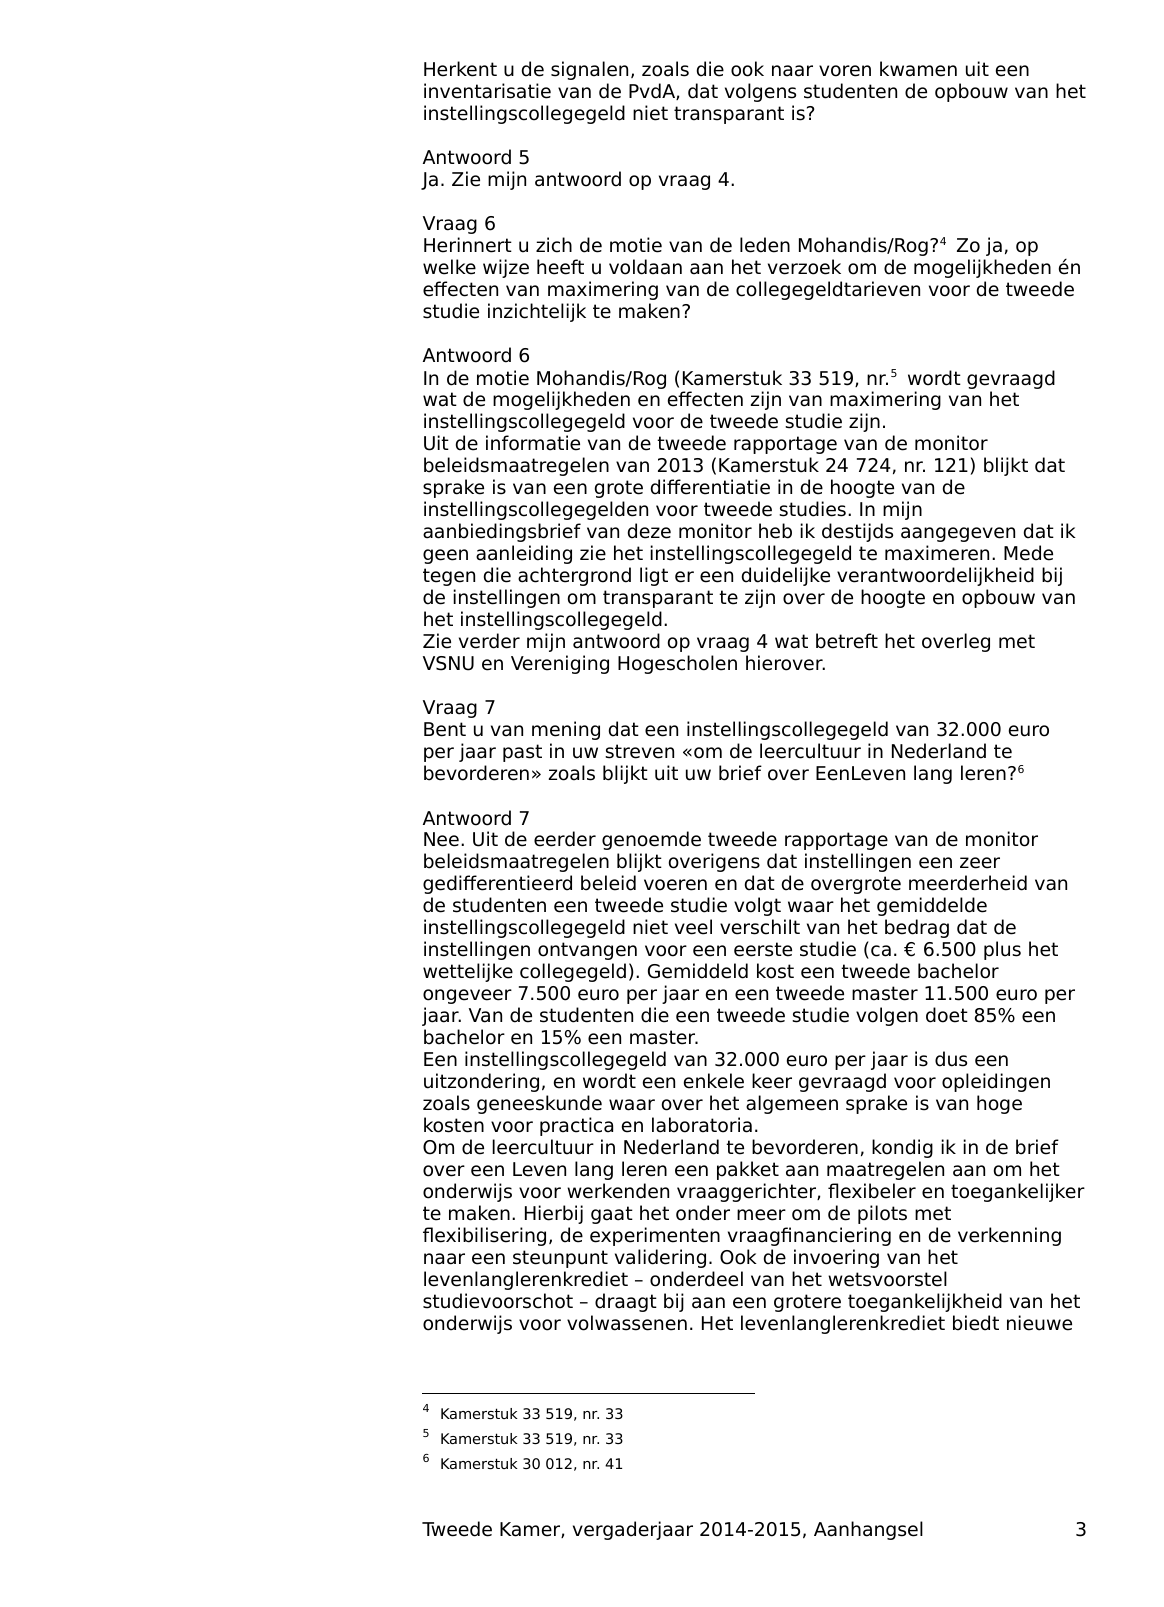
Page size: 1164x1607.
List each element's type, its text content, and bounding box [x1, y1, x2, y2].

text Vraag 6 [422, 213, 1087, 235]
text Antwoord 5 [422, 147, 1087, 169]
text Antwoord 7 [422, 807, 1087, 829]
text Zie verder mijn antwoord op vraag 4 wat betreft het overleg met VSNU en Vereniging Hogescholen hierover. [422, 631, 1087, 675]
text Kamerstuk 33 519, nr. 33 [422, 1402, 1087, 1424]
text Kamerstuk 30 012, nr. 41 [422, 1452, 1087, 1474]
text Ja. Zie mijn antwoord op vraag 4. [422, 169, 1087, 191]
text Herkent u de signalen, zoals die ook naar voren kwamen uit een inventarisatie van de PvdA, dat volgens studenten de opbouw van het instellingscollegegeld niet transparant is? [422, 59, 1087, 125]
text Kamerstuk 33 519, nr. 33 [422, 1427, 1087, 1449]
text Uit de informatie van de tweede rapportage van de monitor beleidsmaatregelen van 2013 (Kamerstuk 24 724, nr. 121) blijkt dat sprake is van een grote differentiatie in de hoogte van de instellingscollegegelden voor tweede studies. In mijn aanbiedingsbrief van deze monitor heb ik destijds aangegeven dat ik geen aanleiding zie het instellingscollegegeld te maximeren. Mede tegen die achtergrond ligt er een duidelijke verantwoordelijkheid bij de instellingen om transparant te zijn over de hoogte en opbouw van het instellingscollegegeld. [422, 433, 1087, 631]
text Nee. Uit de eerder genoemde tweede rapportage van de monitor beleidsmaatregelen blijkt overigens dat instellingen een zeer gedifferentieerd beleid voeren en dat de overgrote meerderheid van de studenten een tweede studie volgt waar het gemiddelde instellingscollegegeld niet veel verschilt van het bedrag dat de instellingen ontvangen voor een eerste studie (ca. € 6.500 plus het wettelijke collegegeld). Gemiddeld kost een tweede bachelor ongeveer 7.500 euro per jaar en een tweede master 11.500 euro per jaar. Van de studenten die een tweede studie volgen doet 85% een bachelor en 15% een master. [422, 829, 1087, 1049]
text Bent u van mening dat een instellingscollegegeld van 32.000 euro per jaar past in uw streven «om de leercultuur in Nederland te bevorderen» zoals blijkt uit uw brief over EenLeven lang leren? [422, 719, 1087, 785]
text Om de leercultuur in Nederland te bevorderen, kondig ik in de brief over een Leven lang leren een pakket aan maatregelen aan om het onderwijs voor werkenden vraaggerichter, flexibeler en toegankelijker te maken. Hierbij gaat het onder meer om de pilots met flexibilisering, de experimenten vraagfinanciering en de verkenning naar een steunpunt validering. Ook de invoering van het levenlanglerenkrediet – onderdeel van het wetsvoorstel studievoorschot – draagt bij aan een grotere toegankelijkheid van het onderwijs voor volwassenen. Het levenlanglerenkrediet biedt nieuwe [422, 1137, 1087, 1335]
text Herinnert u zich de motie van de leden Mohandis/Rog? Zo ja, op welke wijze heeft u voldaan aan het verzoek om de mogelijkheden én effecten van maximering van de collegegeldtarieven voor de tweede studie inzichtelijk te maken? [422, 235, 1087, 323]
text Antwoord 6 [422, 345, 1087, 367]
text Vraag 7 [422, 697, 1087, 719]
text In de motie Mohandis/Rog (Kamerstuk 33 519, nr. wordt gevraagd wat de mogelijkheden en effecten zijn van maximering van het instellingscollegegeld voor de tweede studie zijn. [422, 367, 1087, 433]
text Een instellingscollegegeld van 32.000 euro per jaar is dus een uitzondering, en wordt een enkele keer gevraagd voor opleidingen zoals geneeskunde waar over het algemeen sprake is van hoge kosten voor practica en laboratoria. [422, 1049, 1087, 1137]
